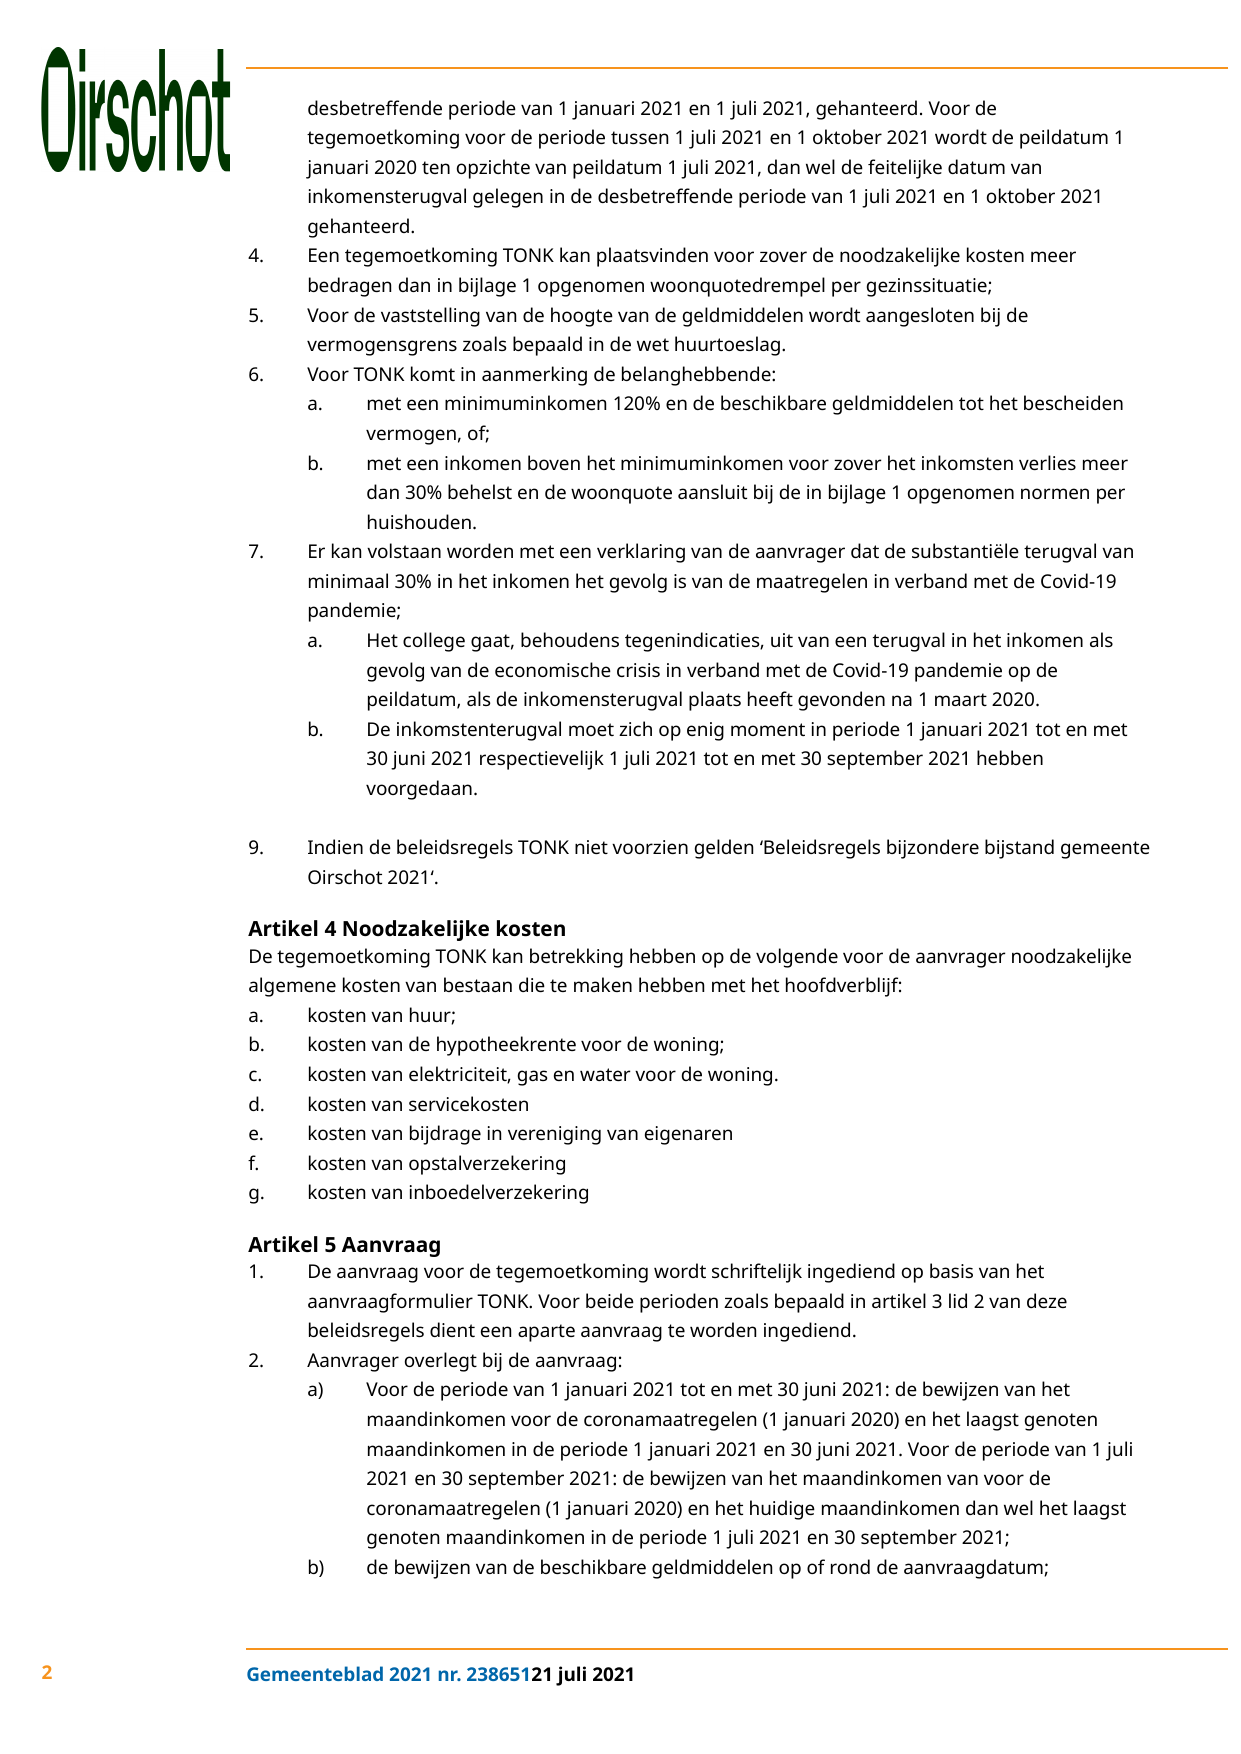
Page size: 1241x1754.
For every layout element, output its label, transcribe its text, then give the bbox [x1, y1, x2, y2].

list De aanvraag voor de tegemoetkoming wordt schriftelijk ingediend op basis van het aanvraagformulier TONK. Voor beide perioden zoals bepaald in artikel 3 lid 2 van deze beleidsregels dient een aparte aanvraag te worden ingediend. [248, 1258, 1152, 1343]
list met een inkomen boven het minimuminkomen voor zover het inkomsten verlies meer dan 30% behelst en de woonquote aansluit bij de in bijlage 1 opgenomen normen per huishouden. [307, 450, 1152, 535]
text Artikel 4 Noodzakelijke kosten [248, 914, 1152, 943]
text Artikel 5 Aanvraag [248, 1230, 1152, 1258]
list Het college gaat, behoudens tegenindicaties, uit van een terugval in het inkomen als gevolg van de economische crisis in verband met de Covid-19 pandemie op de peildatum, als de inkomensterugval plaats heeft gevonden na 1 maart 2020. [307, 627, 1152, 712]
list Een tegemoetkoming TONK kan plaatsvinden voor zover de noodzakelijke kosten meer bedragen dan in bijlage 1 opgenomen woonquotedrempel per gezinssituatie; [248, 243, 1152, 298]
text De tegemoetkoming TONK kan betrekking hebben op de volgende voor de aanvrager noodzakelijke algemene kosten van bestaan die te maken hebben met het hoofdverblijf: [248, 943, 1152, 998]
list met een minimuminkomen 120% en de beschikbare geldmiddelen tot het bescheiden vermogen, of; [307, 391, 1152, 446]
list Voor de vaststelling van de hoogte van de geldmiddelen wordt aangesloten bij de vermogensgrens zoals bepaald in de wet huurtoeslag. [248, 302, 1152, 357]
list kosten van huur; [248, 1002, 1152, 1028]
list Aanvrager overlegt bij de aanvraag: [248, 1347, 1152, 1373]
list kosten van opstalverzekering [248, 1150, 1152, 1176]
list kosten van servicekosten [248, 1091, 1152, 1116]
list Indien de beleidsregels TONK niet voorzien gelden ‘Beleidsregels bijzondere bijstand gemeente Oirschot 2021‘. [248, 834, 1152, 890]
list kosten van bijdrage in vereniging van eigenaren [248, 1120, 1152, 1146]
list de bewijzen van de beschikbare geldmiddelen op of rond de aanvraagdatum; [307, 1554, 1152, 1580]
list Voor de periode van 1 januari 2021 tot en met 30 juni 2021: de bewijzen van het maandinkomen voor de coronamaatregelen (1 januari 2020) en het laagst genoten maandinkomen in de periode 1 januari 2021 en 30 juni 2021. Voor de periode van 1 juli 2021 en 30 september 2021: de bewijzen van het maandinkomen van voor de coronamaatregelen (1 januari 2020) en het huidige maandinkomen dan wel het laagst genoten maandinkomen in de periode 1 juli 2021 en 30 september 2021; [307, 1377, 1152, 1550]
picture [41, 47, 231, 172]
list desbetreffende periode van 1 januari 2021 en 1 juli 2021, gehanteerd. Voor de tegemoetkoming voor de periode tussen 1 juli 2021 en 1 oktober 2021 wordt de peildatum 1 januari 2020 ten opzichte van peildatum 1 juli 2021, dan wel de feitelijke datum van inkomensterugval gelegen in de desbetreffende periode van 1 juli 2021 en 1 oktober 2021 gehanteerd. [248, 95, 1152, 239]
list Er kan volstaan worden met een verklaring van de aanvrager dat de substantiële terugval van minimaal 30% in het inkomen het gevolg is van de maatregelen in verband met de Covid-19 pandemie; [248, 538, 1152, 623]
list kosten van de hypotheekrente voor de woning; [248, 1032, 1152, 1057]
list kosten van inboedelverzekering [248, 1179, 1152, 1205]
list Voor TONK komt in aanmerking de belanghebbende: [248, 361, 1152, 387]
list kosten van elektriciteit, gas en water voor de woning. [248, 1061, 1152, 1087]
list De inkomstenterugval moet zich op enig moment in periode 1 januari 2021 tot en met 30 juni 2021 respectievelijk 1 juli 2021 tot en met 30 september 2021 hebben voorgedaan. [307, 716, 1152, 801]
